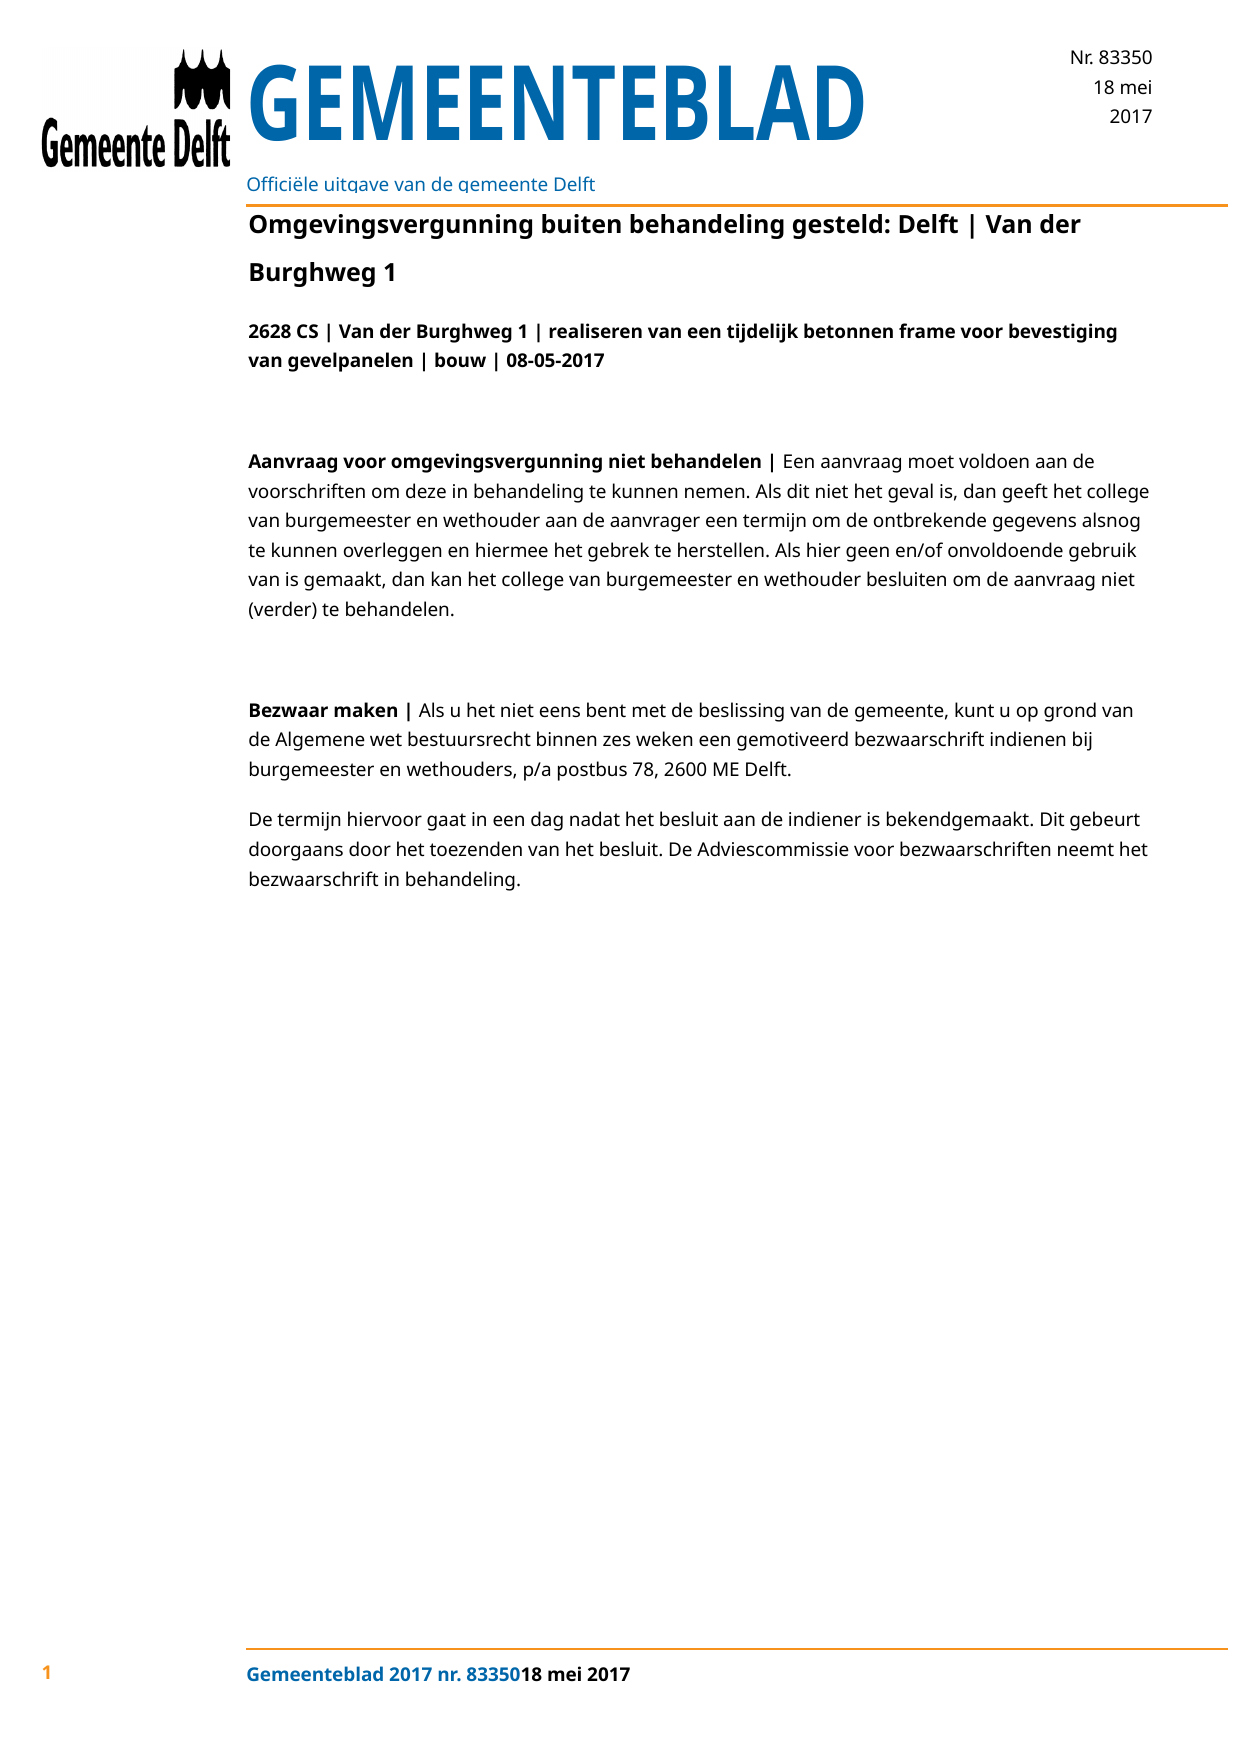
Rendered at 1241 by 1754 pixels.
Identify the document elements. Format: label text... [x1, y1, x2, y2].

text 2628 CS | Van der Burghweg 1 | realiseren van een tijdelijk betonnen frame voor bevestiging van gevelpanelen | bouw | 08-05-2017 [248, 318, 1152, 373]
text Aanvraag voor omgevingsvergunning niet behandelen | Een aanvraag moet voldoen aan de voorschriften om deze in behandeling te kunnen nemen. Als dit niet het geval is, dan geeft het college van burgemeester en wethouder aan de aanvrager een termijn om de ontbrekende gegevens alsnog te kunnen overleggen en hiermee het gebrek te herstellen. Als hier geen en/of onvoldoende gebruik van is gemaakt, dan kan het college van burgemeester en wethouder besluiten om de aanvraag niet (verder) te behandelen. [248, 448, 1152, 622]
text Bezwaar maken | Als u het niet eens bent met de beslissing van de gemeente, kunt u op grond van de Algemene wet bestuursrecht binnen zes weken een gemotiveerd bezwaarschrift indienen bij burgemeester en wethouders, p/a postbus 78, 2600 ME Delft. [248, 697, 1152, 782]
picture [41, 47, 231, 172]
text De termijn hiervoor gaat in een dag nadat het besluit aan de indiener is bekendgemaakt. Dit gebeurt doorgaans door het toezenden van het besluit. De Adviescommissie voor bezwaarschriften neemt het bezwaarschrift in behandeling. [248, 807, 1152, 892]
text Omgevingsvergunning buiten behandeling gesteld: Delft | Van der Burghweg 1 [248, 207, 1152, 288]
